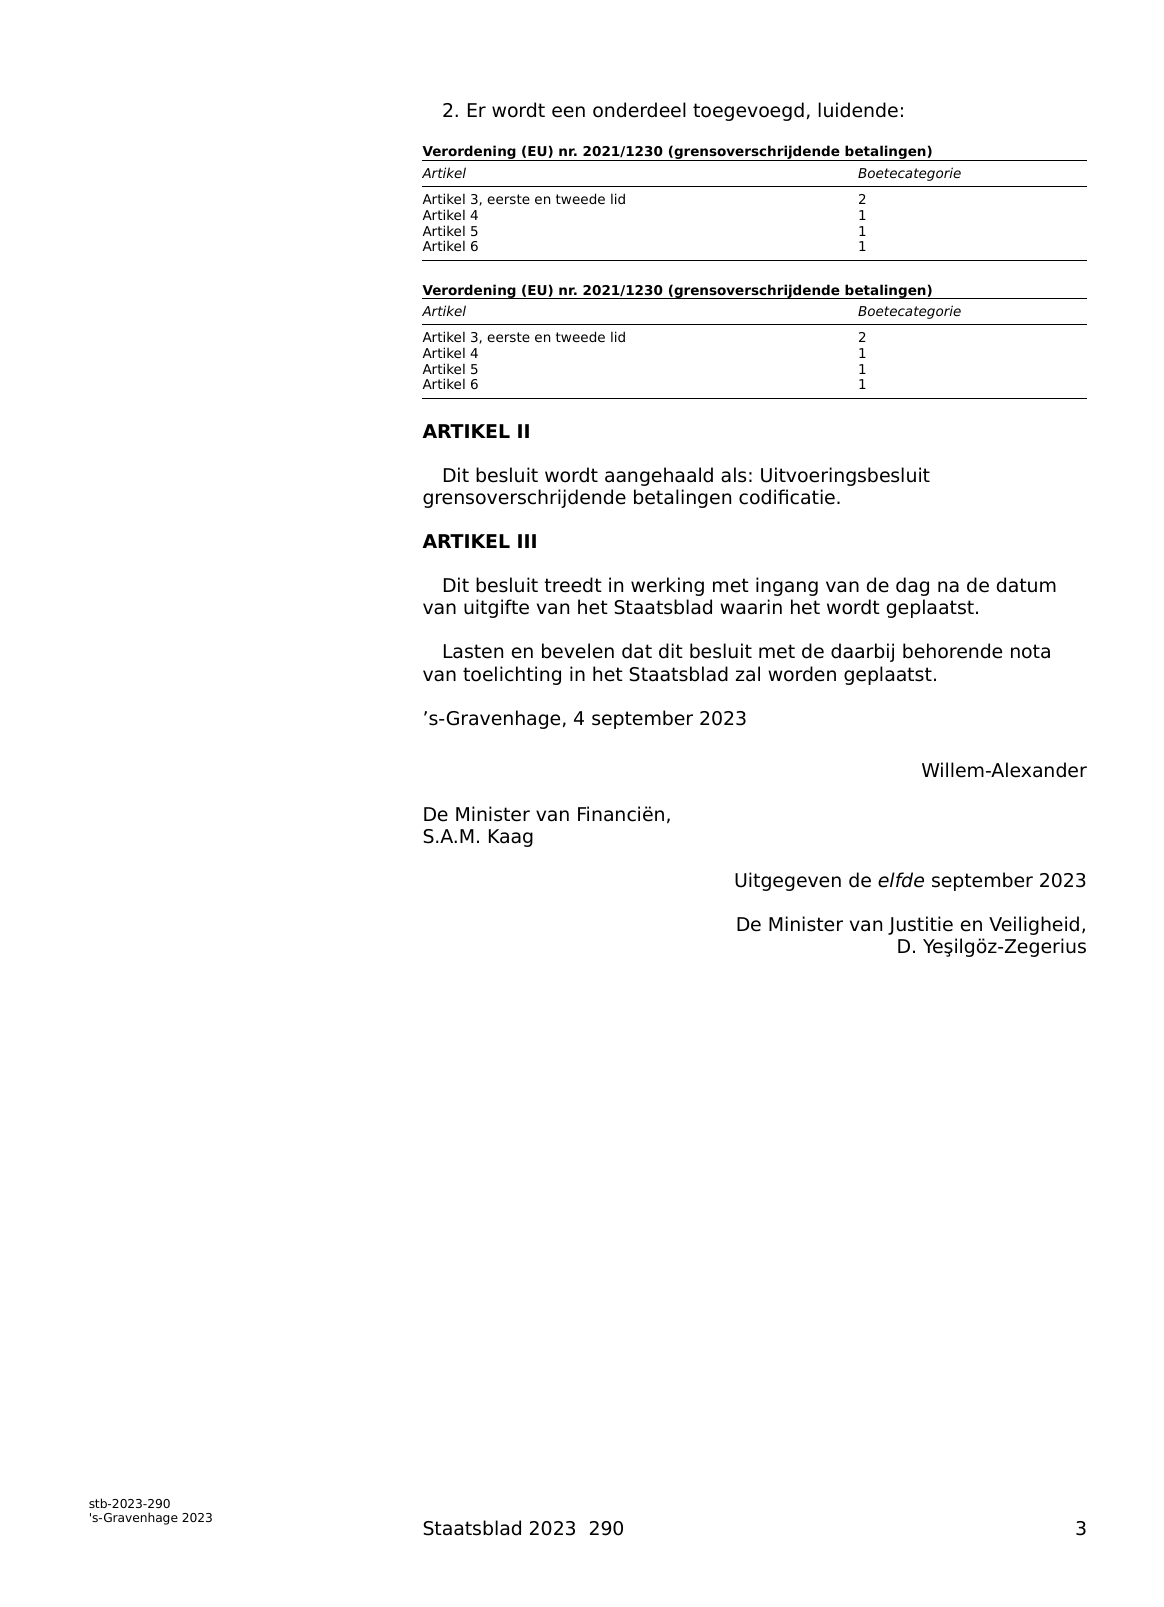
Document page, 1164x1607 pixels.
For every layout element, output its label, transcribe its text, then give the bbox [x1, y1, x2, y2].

table_cell Artikel 3, eerste en tweede lid [422, 187, 852, 208]
text stb-2023-290 [88, 1497, 323, 1511]
table_cell Artikel 4 [422, 208, 852, 223]
table_cell 1 [852, 239, 1087, 259]
table_cell Artikel 6 [422, 239, 852, 259]
table_cell Boetecategorie [852, 299, 1087, 324]
text Dit besluit treedt in werking met ingang van de dag na de datum van uitgifte van het Staatsblad waarin het wordt geplaatst. [422, 575, 1087, 619]
text 2. Er wordt een onderdeel toegevoegd, luidende: [422, 100, 1087, 122]
table_cell 2 [852, 325, 1087, 346]
text De Minister van Justitie en Veiligheid, D. Yeşilgöz-Zegerius [422, 914, 1087, 958]
table_cell 2 [852, 187, 1087, 208]
table_cell 1 [852, 346, 1087, 361]
text Lasten en bevelen dat dit besluit met de daarbij behorende nota van toelichting in het Staatsblad zal worden geplaatst. [422, 641, 1087, 685]
table_cell Artikel 5 [422, 223, 852, 239]
subtitle ARTIKEL II [422, 421, 1087, 443]
subtitle ARTIKEL III [422, 531, 1087, 553]
table_cell Artikel [422, 299, 852, 324]
text 's-Gravenhage 2023 [88, 1511, 323, 1525]
text De Minister van Financiën, S.A.M. Kaag [422, 804, 1087, 848]
table_cell 1 [852, 223, 1087, 239]
table_cell Boetecategorie [852, 161, 1087, 186]
table_cell Artikel 3, eerste en tweede lid [422, 325, 852, 346]
table_header Verordening (EU) nr. 2021/1230 (grensoverschrijdende betalingen) [422, 283, 1087, 298]
text Uitgegeven de elfde september 2023 [422, 870, 1087, 892]
text Dit besluit wordt aangehaald als: Uitvoeringsbesluit grensoverschrijdende betalingen codificatie. [422, 465, 1087, 509]
table_cell Artikel [422, 161, 852, 186]
table_cell Artikel 5 [422, 361, 852, 377]
table_cell 1 [852, 377, 1087, 398]
table_cell 1 [852, 208, 1087, 223]
text Willem-Alexander [422, 759, 1087, 782]
table_cell 1 [852, 361, 1087, 377]
table_cell Artikel 4 [422, 346, 852, 361]
text ’s-Gravenhage, 4 september 2023 [422, 708, 1087, 729]
table_cell Artikel 6 [422, 377, 852, 398]
table_header Verordening (EU) nr. 2021/1230 (grensoverschrijdende betalingen) [422, 144, 1087, 160]
